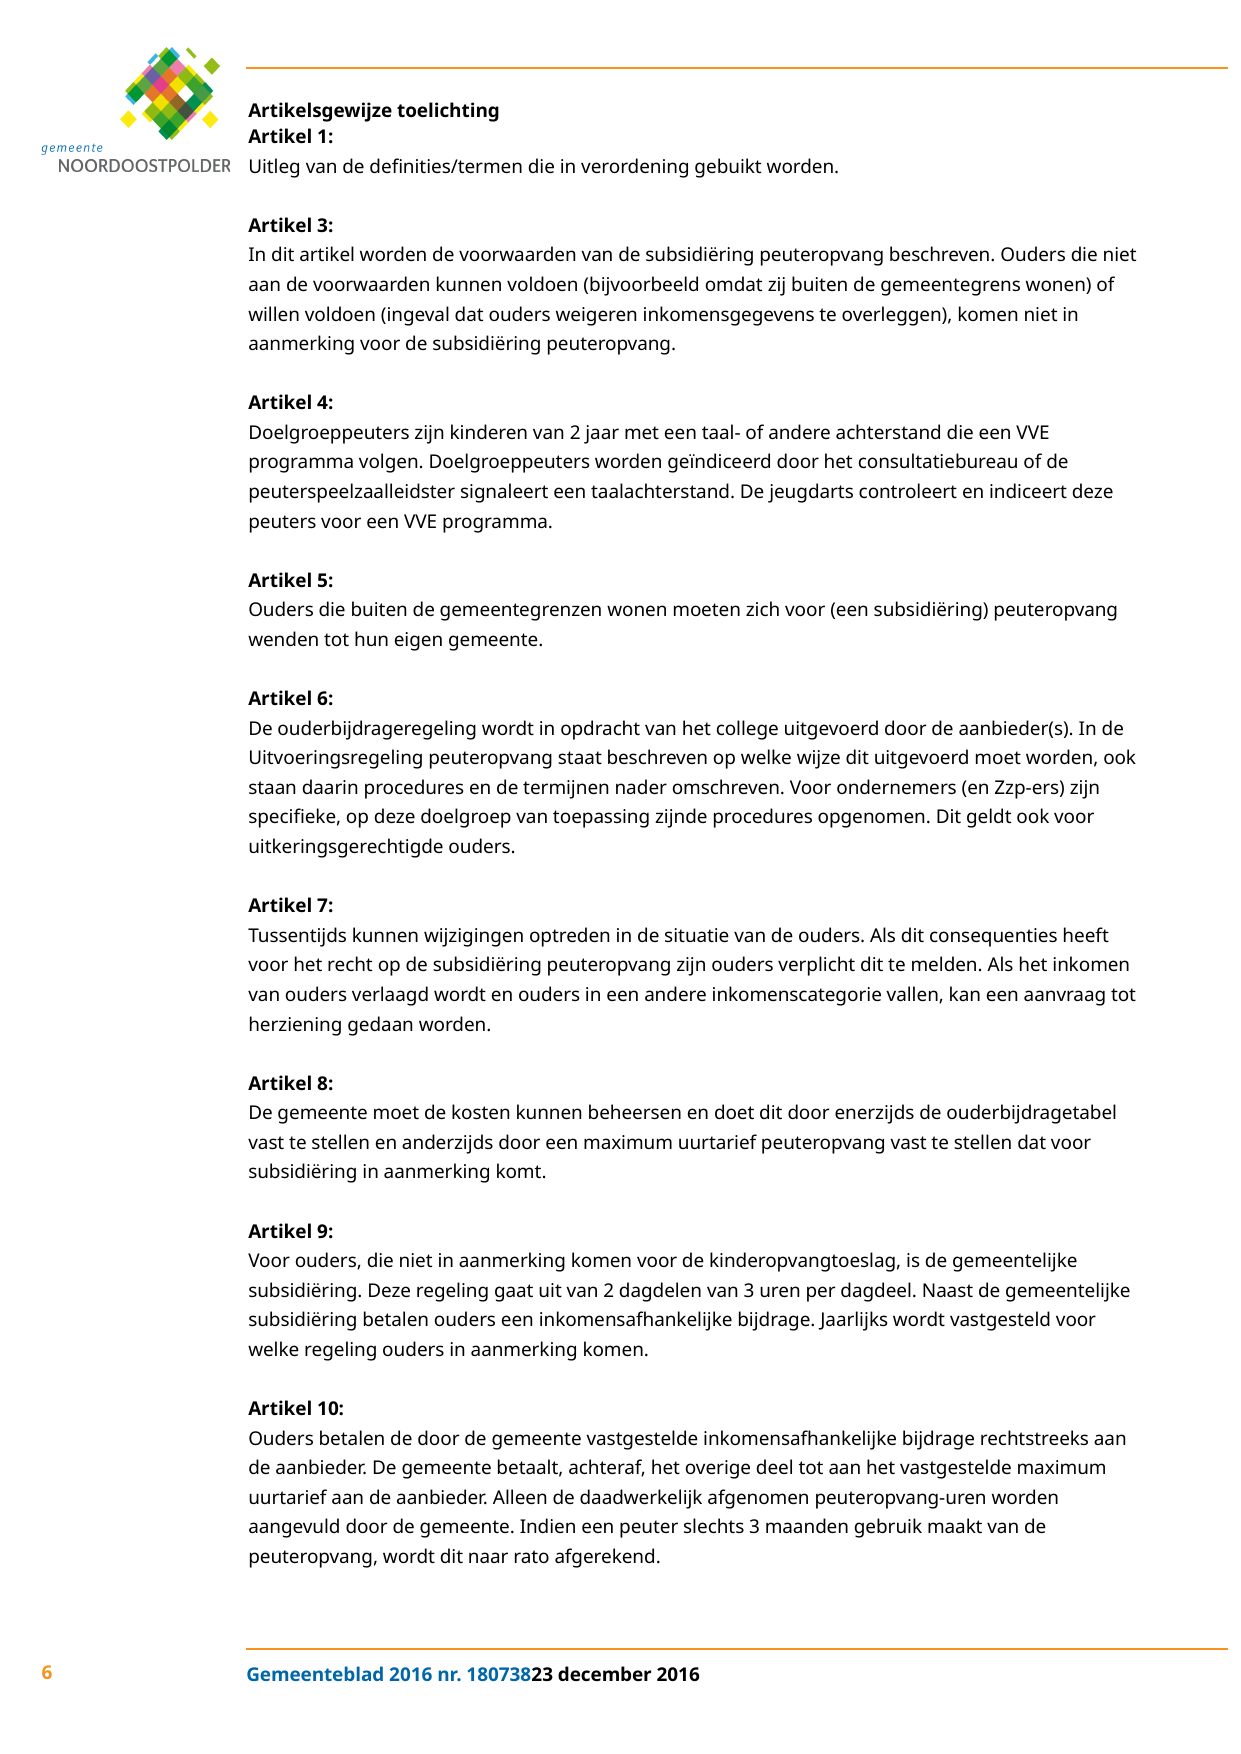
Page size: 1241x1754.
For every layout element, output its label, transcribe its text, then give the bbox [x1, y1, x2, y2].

text Uitleg van de definities/termen die in verordening gebuikt worden. [248, 153, 1152, 179]
text Artikelsgewijze toelichting [248, 95, 1152, 123]
text Artikel 10: [248, 1395, 1152, 1421]
text Artikel 7: [248, 892, 1152, 918]
text Artikel 9: [248, 1218, 1152, 1244]
text Artikel 5: [248, 567, 1152, 593]
text Artikel 1: [248, 123, 1152, 149]
text Doelgroeppeuters zijn kinderen van 2 jaar met een taal- of andere achterstand die een VVE programma volgen. Doelgroeppeuters worden geïndiceerd door het consultatiebureau of de peuterspeelzaalleidster signaleert een taalachterstand. De jeugdarts controleert en indiceert deze peuters voor een VVE programma. [248, 419, 1152, 534]
text De ouderbijdrageregeling wordt in opdracht van het college uitgevoerd door de aanbieder(s). In de Uitvoeringsregeling peuteropvang staat beschreven op welke wijze dit uitgevoerd moet worden, ook staan daarin procedures en de termijnen nader omschreven. Voor ondernemers (en Zzp-ers) zijn specifieke, op deze doelgroep van toepassing zijnde procedures opgenomen. Dit geldt ook voor uitkeringsgerechtigde ouders. [248, 715, 1152, 859]
text Artikel 4: [248, 389, 1152, 415]
text Artikel 8: [248, 1070, 1152, 1096]
text Artikel 6: [248, 685, 1152, 711]
text Voor ouders, die niet in aanmerking komen voor de kinderopvangtoeslag, is de gemeentelijke subsidiëring. Deze regeling gaat uit van 2 dagdelen van 3 uren per dagdeel. Naast de gemeentelijke subsidiëring betalen ouders een inkomensafhankelijke bijdrage. Jaarlijks wordt vastgesteld voor welke regeling ouders in aanmerking komen. [248, 1247, 1152, 1362]
picture [41, 47, 231, 172]
text Artikel 3: [248, 212, 1152, 238]
text In dit artikel worden de voorwaarden van de subsidiëring peuteropvang beschreven. Ouders die niet aan de voorwaarden kunnen voldoen (bijvoorbeeld omdat zij buiten de gemeentegrens wonen) of willen voldoen (ingeval dat ouders weigeren inkomensgegevens te overleggen), komen niet in aanmerking voor de subsidiëring peuteropvang. [248, 242, 1152, 356]
text Ouders betalen de door de gemeente vastgestelde inkomensafhankelijke bijdrage rechtstreeks aan de aanbieder. De gemeente betaalt, achteraf, het overige deel tot aan het vastgestelde maximum uurtarief aan de aanbieder. Alleen de daadwerkelijk afgenomen peuteropvang-uren worden aangevuld door de gemeente. Indien een peuter slechts 3 maanden gebruik maakt van de peuteropvang, wordt dit naar rato afgerekend. [248, 1425, 1152, 1569]
text Ouders die buiten de gemeentegrenzen wonen moeten zich voor (een subsidiëring) peuteropvang wenden tot hun eigen gemeente. [248, 597, 1152, 652]
text De gemeente moet de kosten kunnen beheersen en doet dit door enerzijds de ouderbijdragetabel vast te stellen en anderzijds door een maximum uurtarief peuteropvang vast te stellen dat voor subsidiëring in aanmerking komt. [248, 1099, 1152, 1184]
text Tussentijds kunnen wijzigingen optreden in de situatie van de ouders. Als dit consequenties heeft voor het recht op de subsidiëring peuteropvang zijn ouders verplicht dit te melden. Als het inkomen van ouders verlaagd wordt en ouders in een andere inkomenscategorie vallen, kan een aanvraag tot herziening gedaan worden. [248, 922, 1152, 1037]
